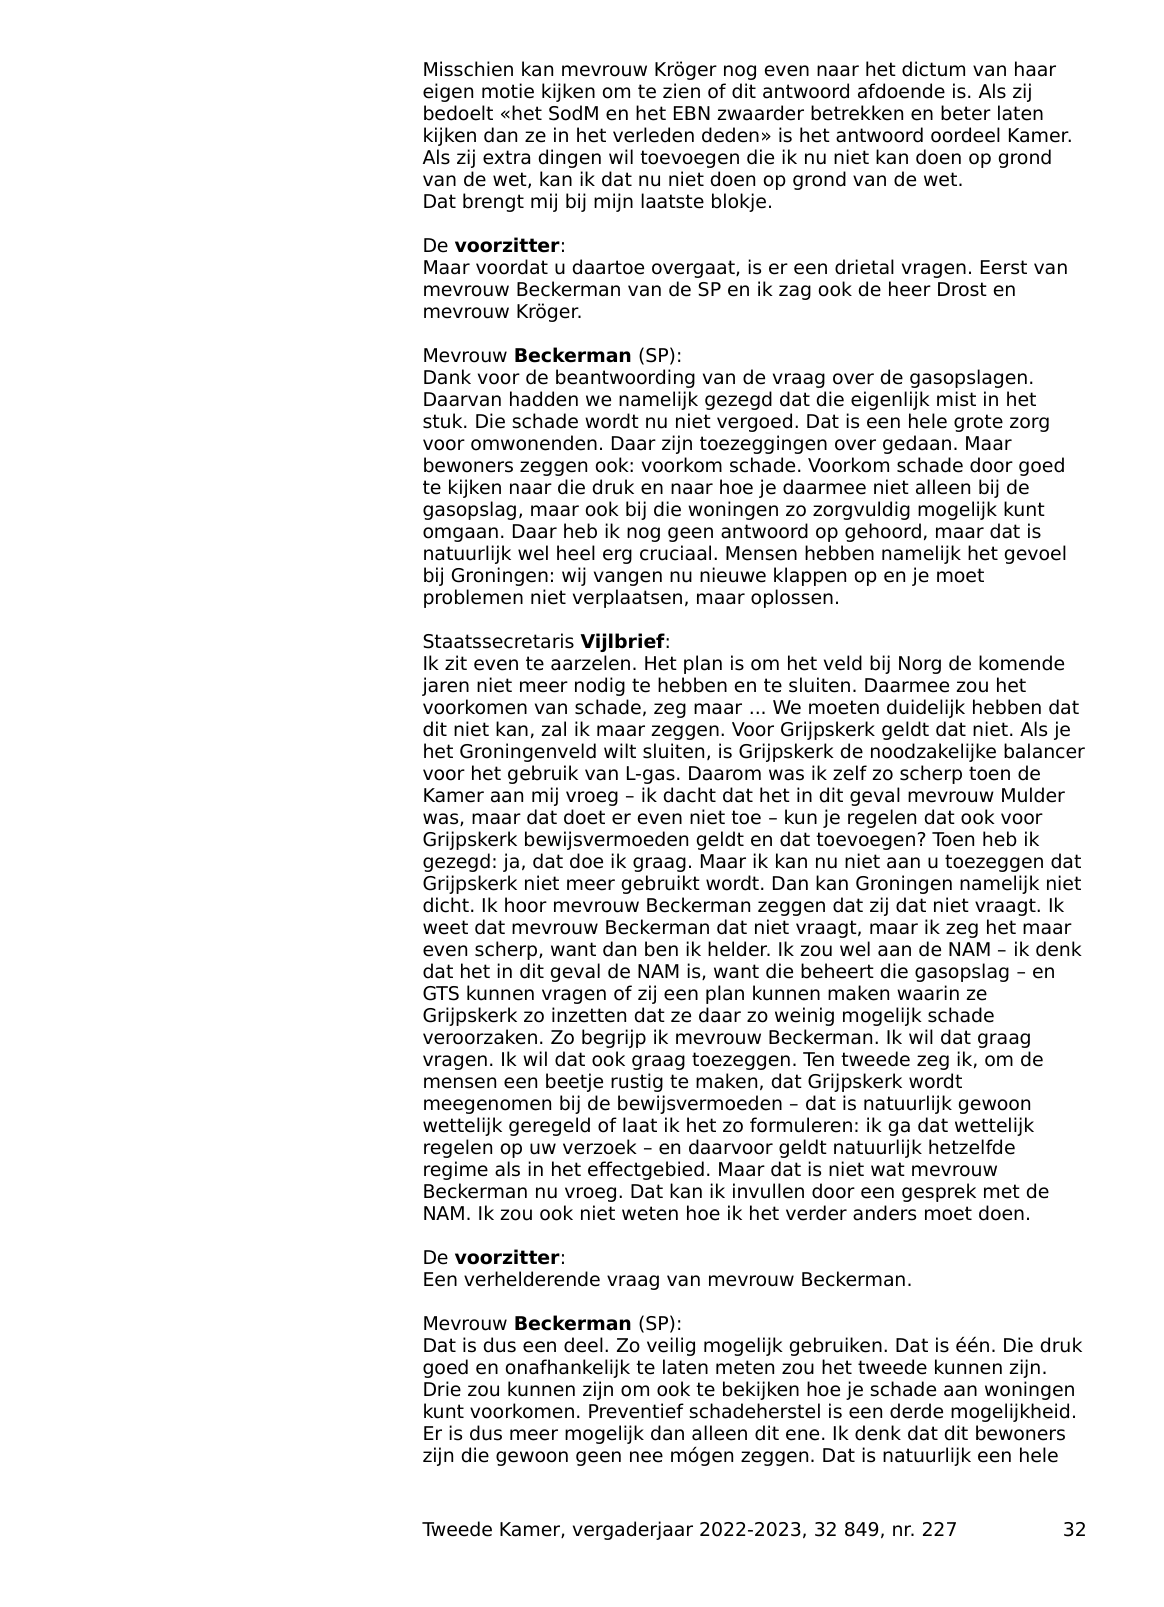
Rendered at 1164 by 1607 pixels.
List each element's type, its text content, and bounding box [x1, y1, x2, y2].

text Dat is dus een deel. Zo veilig mogelijk gebruiken. Dat is één. Die druk goed en onafhankelijk te laten meten zou het tweede kunnen zijn. Drie zou kunnen zijn om ook te bekijken hoe je schade aan woningen kunt voorkomen. Preventief schadeherstel is een derde mogelijkheid. Er is dus meer mogelijk dan alleen dit ene. Ik denk dat dit bewoners zijn die gewoon geen nee mógen zeggen. Dat is natuurlijk een hele [422, 1335, 1087, 1467]
text Dank voor de beantwoording van de vraag over de gasopslagen. Daarvan hadden we namelijk gezegd dat die eigenlijk mist in het stuk. Die schade wordt nu niet vergoed. Dat is een hele grote zorg voor omwonenden. Daar zijn toezeggingen over gedaan. Maar bewoners zeggen ook: voorkom schade. Voorkom schade door goed te kijken naar die druk en naar hoe je daarmee niet alleen bij de gasopslag, maar ook bij die woningen zo zorgvuldig mogelijk kunt omgaan. Daar heb ik nog geen antwoord op gehoord, maar dat is natuurlijk wel heel erg cruciaal. Mensen hebben namelijk het gevoel bij Groningen: wij vangen nu nieuwe klappen op en je moet problemen niet verplaatsen, maar oplossen. [422, 367, 1087, 609]
text Maar voordat u daartoe overgaat, is er een drietal vragen. Eerst van mevrouw Beckerman van de SP en ik zag ook de heer Drost en mevrouw Kröger. [422, 257, 1087, 323]
text Mevrouw Beckerman (SP): [422, 345, 1087, 367]
text Staatssecretaris Vijlbrief: [422, 631, 1087, 653]
text Misschien kan mevrouw Kröger nog even naar het dictum van haar eigen motie kijken om te zien of dit antwoord afdoende is. Als zij bedoelt «het SodM en het EBN zwaarder betrekken en beter laten kijken dan ze in het verleden deden» is het antwoord oordeel Kamer. Als zij extra dingen wil toevoegen die ik nu niet kan doen op grond van de wet, kan ik dat nu niet doen op grond van de wet. [422, 59, 1087, 191]
text Een verhelderende vraag van mevrouw Beckerman. [422, 1269, 1087, 1291]
text De voorzitter: [422, 1247, 1087, 1269]
text Mevrouw Beckerman (SP): [422, 1313, 1087, 1335]
text Dat brengt mij bij mijn laatste blokje. [422, 191, 1087, 213]
text Ik zit even te aarzelen. Het plan is om het veld bij Norg de komende jaren niet meer nodig te hebben en te sluiten. Daarmee zou het voorkomen van schade, zeg maar ... We moeten duidelijk hebben dat dit niet kan, zal ik maar zeggen. Voor Grijpskerk geldt dat niet. Als je het Groningenveld wilt sluiten, is Grijpskerk de noodzakelijke balancer voor het gebruik van L-gas. Daarom was ik zelf zo scherp toen de Kamer aan mij vroeg – ik dacht dat het in dit geval mevrouw Mulder was, maar dat doet er even niet toe – kun je regelen dat ook voor Grijpskerk bewijsvermoeden geldt en dat toevoegen? Toen heb ik gezegd: ja, dat doe ik graag. Maar ik kan nu niet aan u toezeggen dat Grijpskerk niet meer gebruikt wordt. Dan kan Groningen namelijk niet dicht. Ik hoor mevrouw Beckerman zeggen dat zij dat niet vraagt. Ik weet dat mevrouw Beckerman dat niet vraagt, maar ik zeg het maar even scherp, want dan ben ik helder. Ik zou wel aan de NAM – ik denk dat het in dit geval de NAM is, want die beheert die gasopslag – en GTS kunnen vragen of zij een plan kunnen maken waarin ze Grijpskerk zo inzetten dat ze daar zo weinig mogelijk schade veroorzaken. Zo begrijp ik mevrouw Beckerman. Ik wil dat graag vragen. Ik wil dat ook graag toezeggen. Ten tweede zeg ik, om de mensen een beetje rustig te maken, dat Grijpskerk wordt meegenomen bij de bewijsvermoeden – dat is natuurlijk gewoon wettelijk geregeld of laat ik het zo formuleren: ik ga dat wettelijk regelen op uw verzoek – en daarvoor geldt natuurlijk hetzelfde regime als in het effectgebied. Maar dat is niet wat mevrouw Beckerman nu vroeg. Dat kan ik invullen door een gesprek met de NAM. Ik zou ook niet weten hoe ik het verder anders moet doen. [422, 653, 1087, 1224]
text De voorzitter: [422, 235, 1087, 257]
